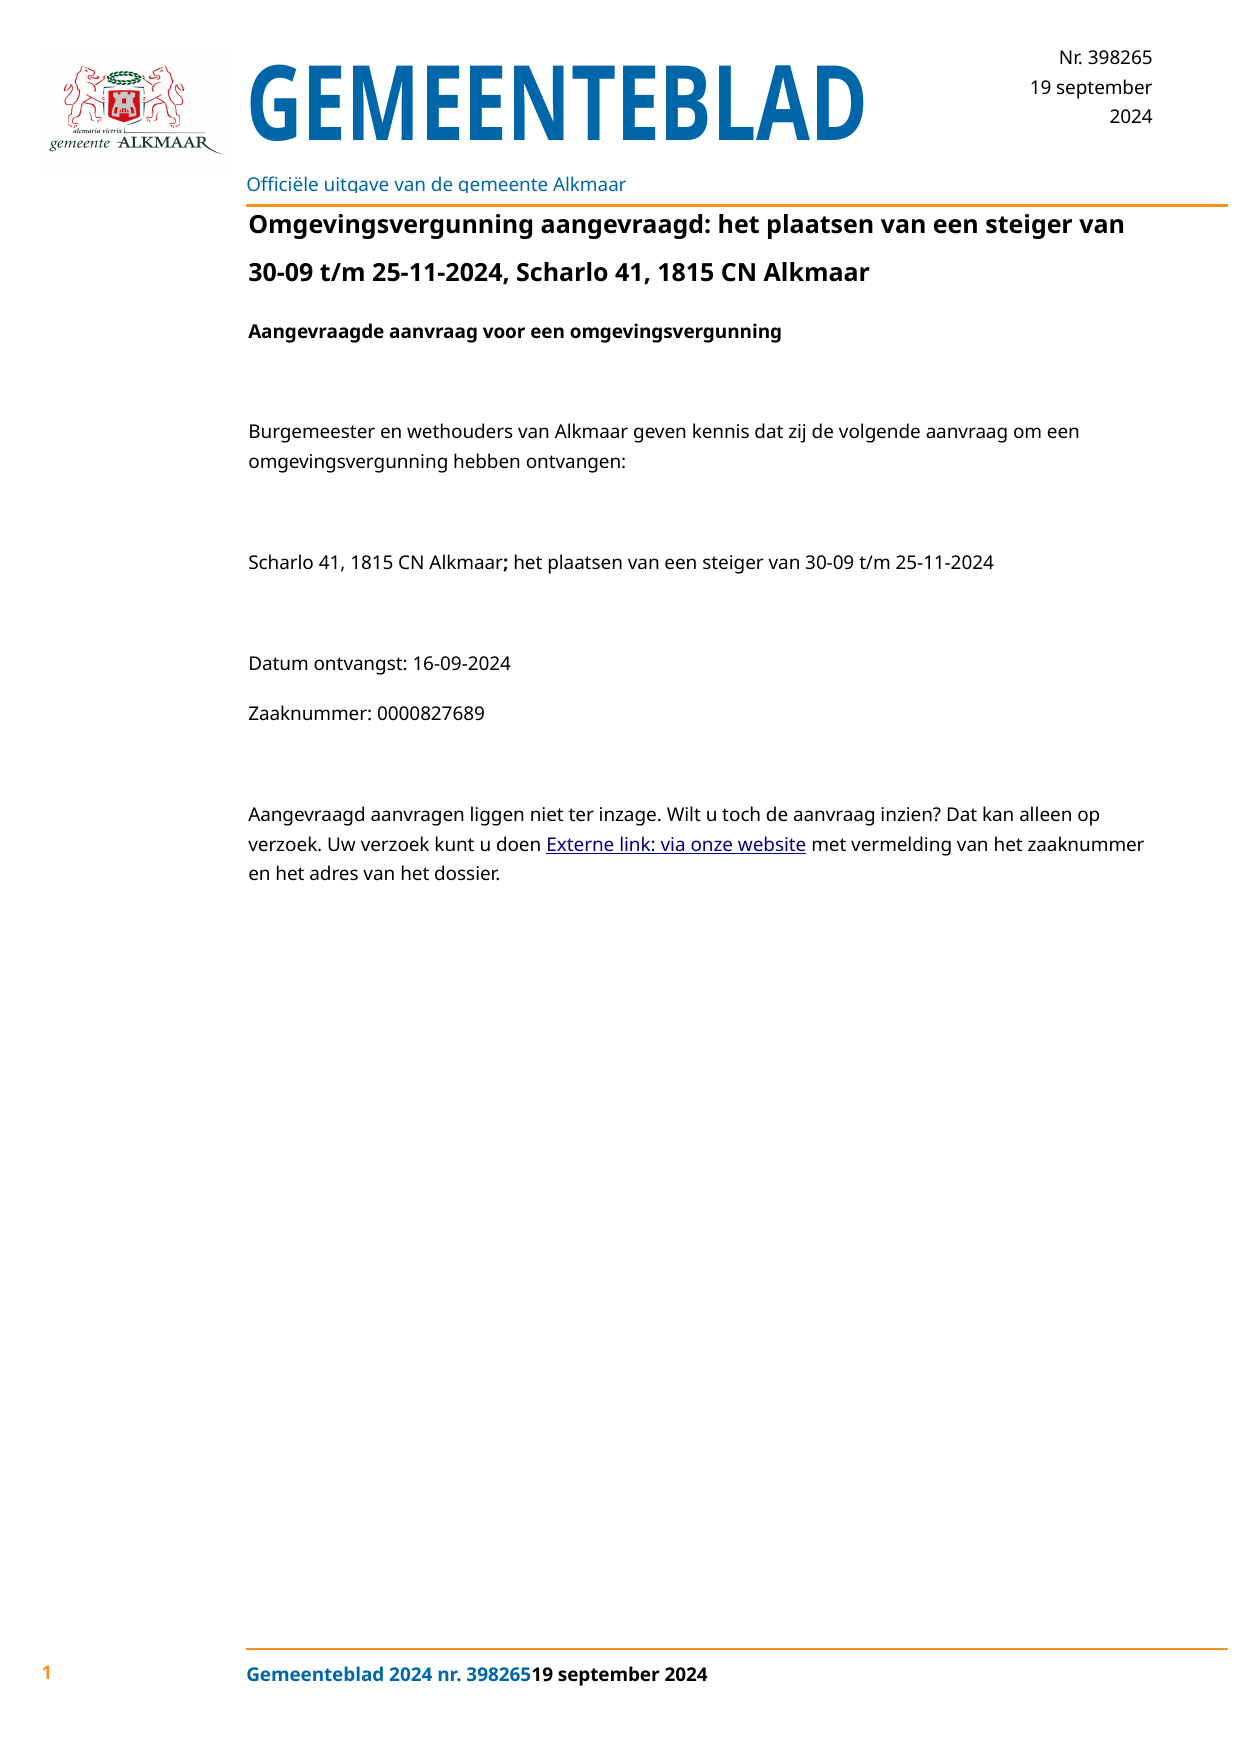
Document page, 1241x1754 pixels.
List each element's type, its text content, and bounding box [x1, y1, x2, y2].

text Aangevraagde aanvraag voor een omgevingsvergunning [248, 318, 1152, 344]
text Datum ontvangst: 16-09-2024 [248, 650, 1152, 676]
text Burgemeester en wethouders van Alkmaar geven kennis dat zij de volgende aanvraag om een omgevingsvergunning hebben ontvangen: [248, 419, 1152, 474]
text Omgevingsvergunning aangevraagd: het plaatsen van een steiger van 30-09 t/m 25-11-2024, Scharlo 41, 1815 CN Alkmaar [248, 207, 1152, 288]
picture [41, 47, 231, 172]
text Zaaknummer: 0000827689 [248, 700, 1152, 726]
text Scharlo 41, 1815 CN Alkmaar; het plaatsen van een steiger van 30-09 t/m 25-11-2024 [248, 549, 1152, 575]
text Aangevraagd aanvragen liggen niet ter inzage. Wilt u toch de aanvraag inzien? Dat kan alleen op verzoek. Uw verzoek kunt u doen Externe link: via onze website met vermelding van het zaaknummer en het adres van het dossier. [248, 801, 1152, 886]
